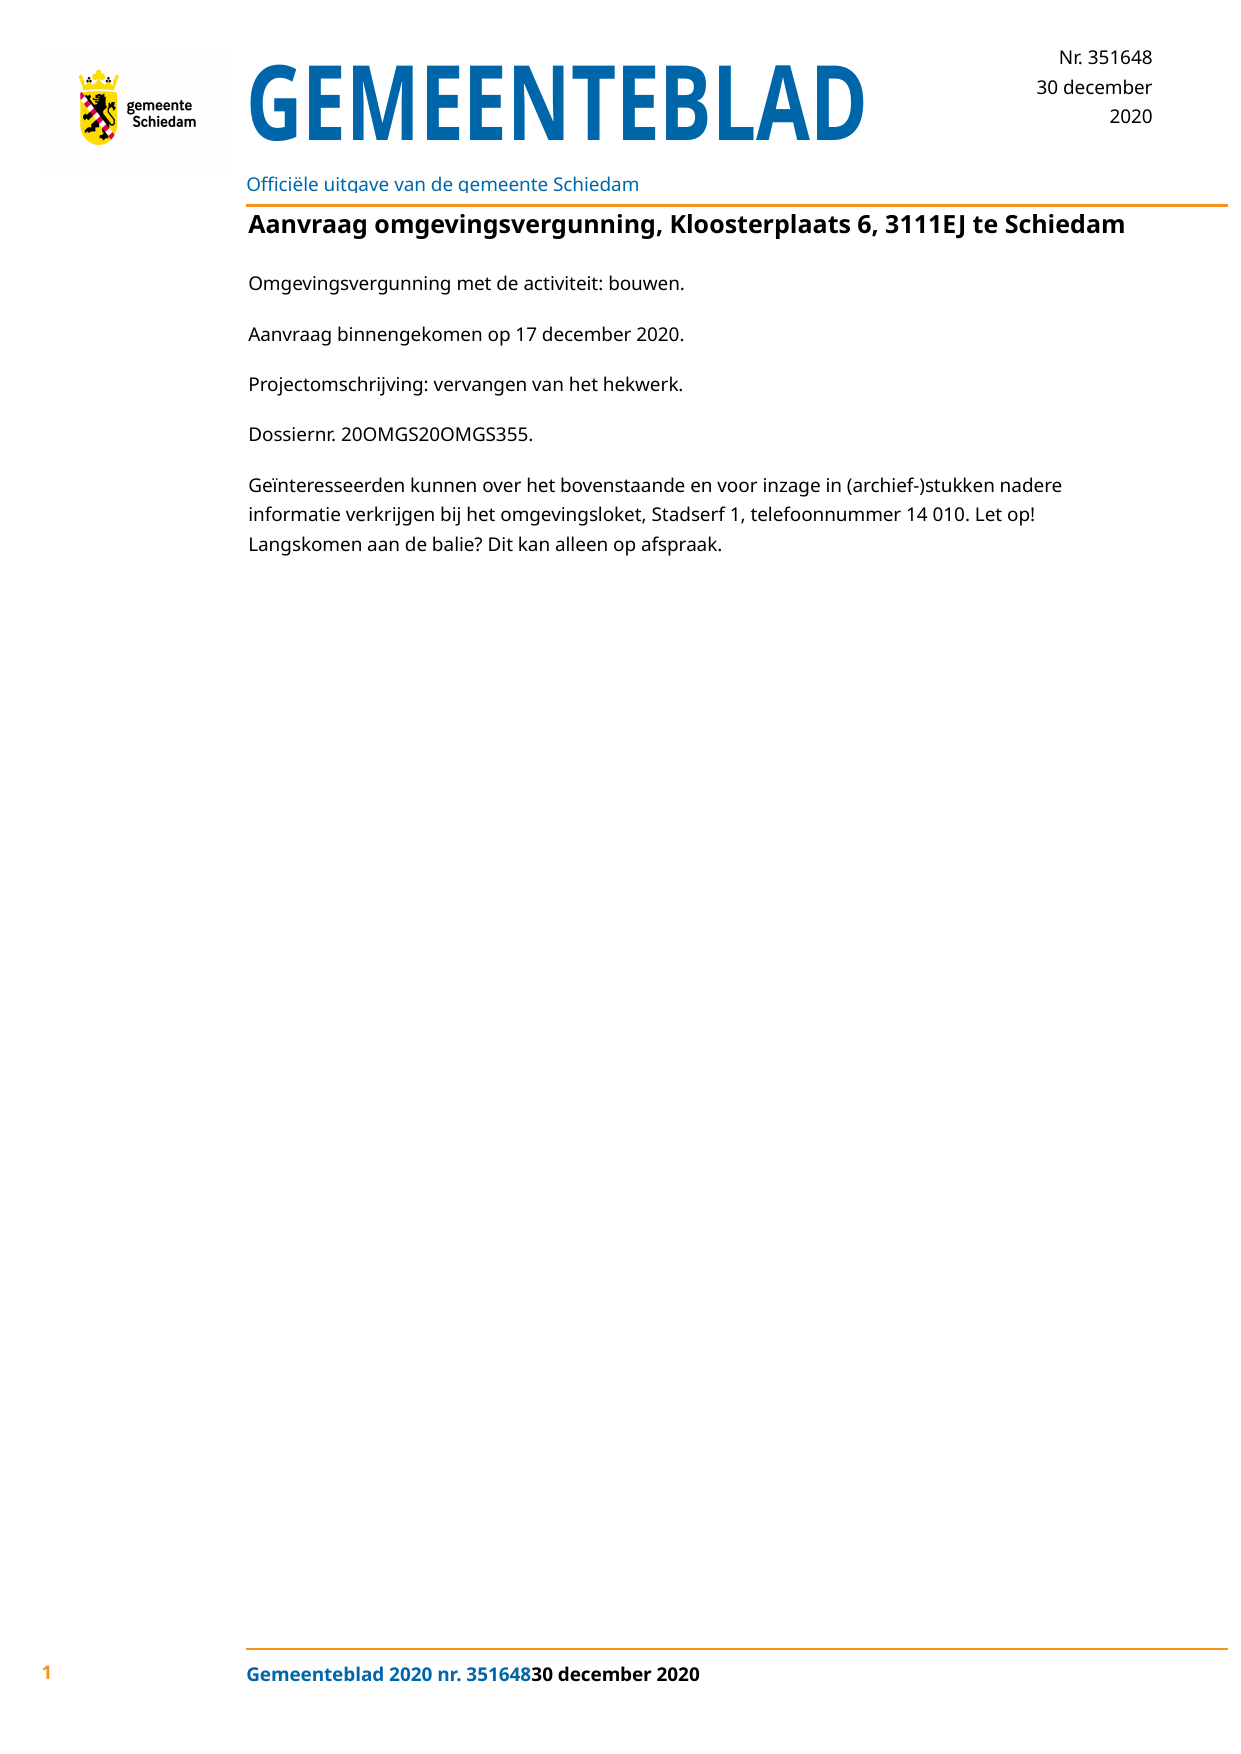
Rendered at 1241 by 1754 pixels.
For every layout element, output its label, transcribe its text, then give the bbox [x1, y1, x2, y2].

picture [41, 47, 231, 172]
text Aanvraag binnengekomen op 17 december 2020. [248, 321, 1152, 346]
text Dossiernr. 20OMGS20OMGS355. [248, 422, 1152, 447]
text Projectomschrijving: vervangen van het hekwerk. [248, 371, 1152, 397]
text Geïnteresseerden kunnen over het bovenstaande en voor inzage in (archief-)stukken nadere informatie verkrijgen bij het omgevingsloket, Stadserf 1, telefoonnummer 14 010. Let op! Langskomen aan de balie? Dit kan alleen op afspraak. [248, 472, 1152, 557]
text Omgevingsvergunning met de activiteit: bouwen. [248, 270, 1152, 296]
text Aanvraag omgevingsvergunning, Kloosterplaats 6, 3111EJ te Schiedam [248, 207, 1152, 241]
